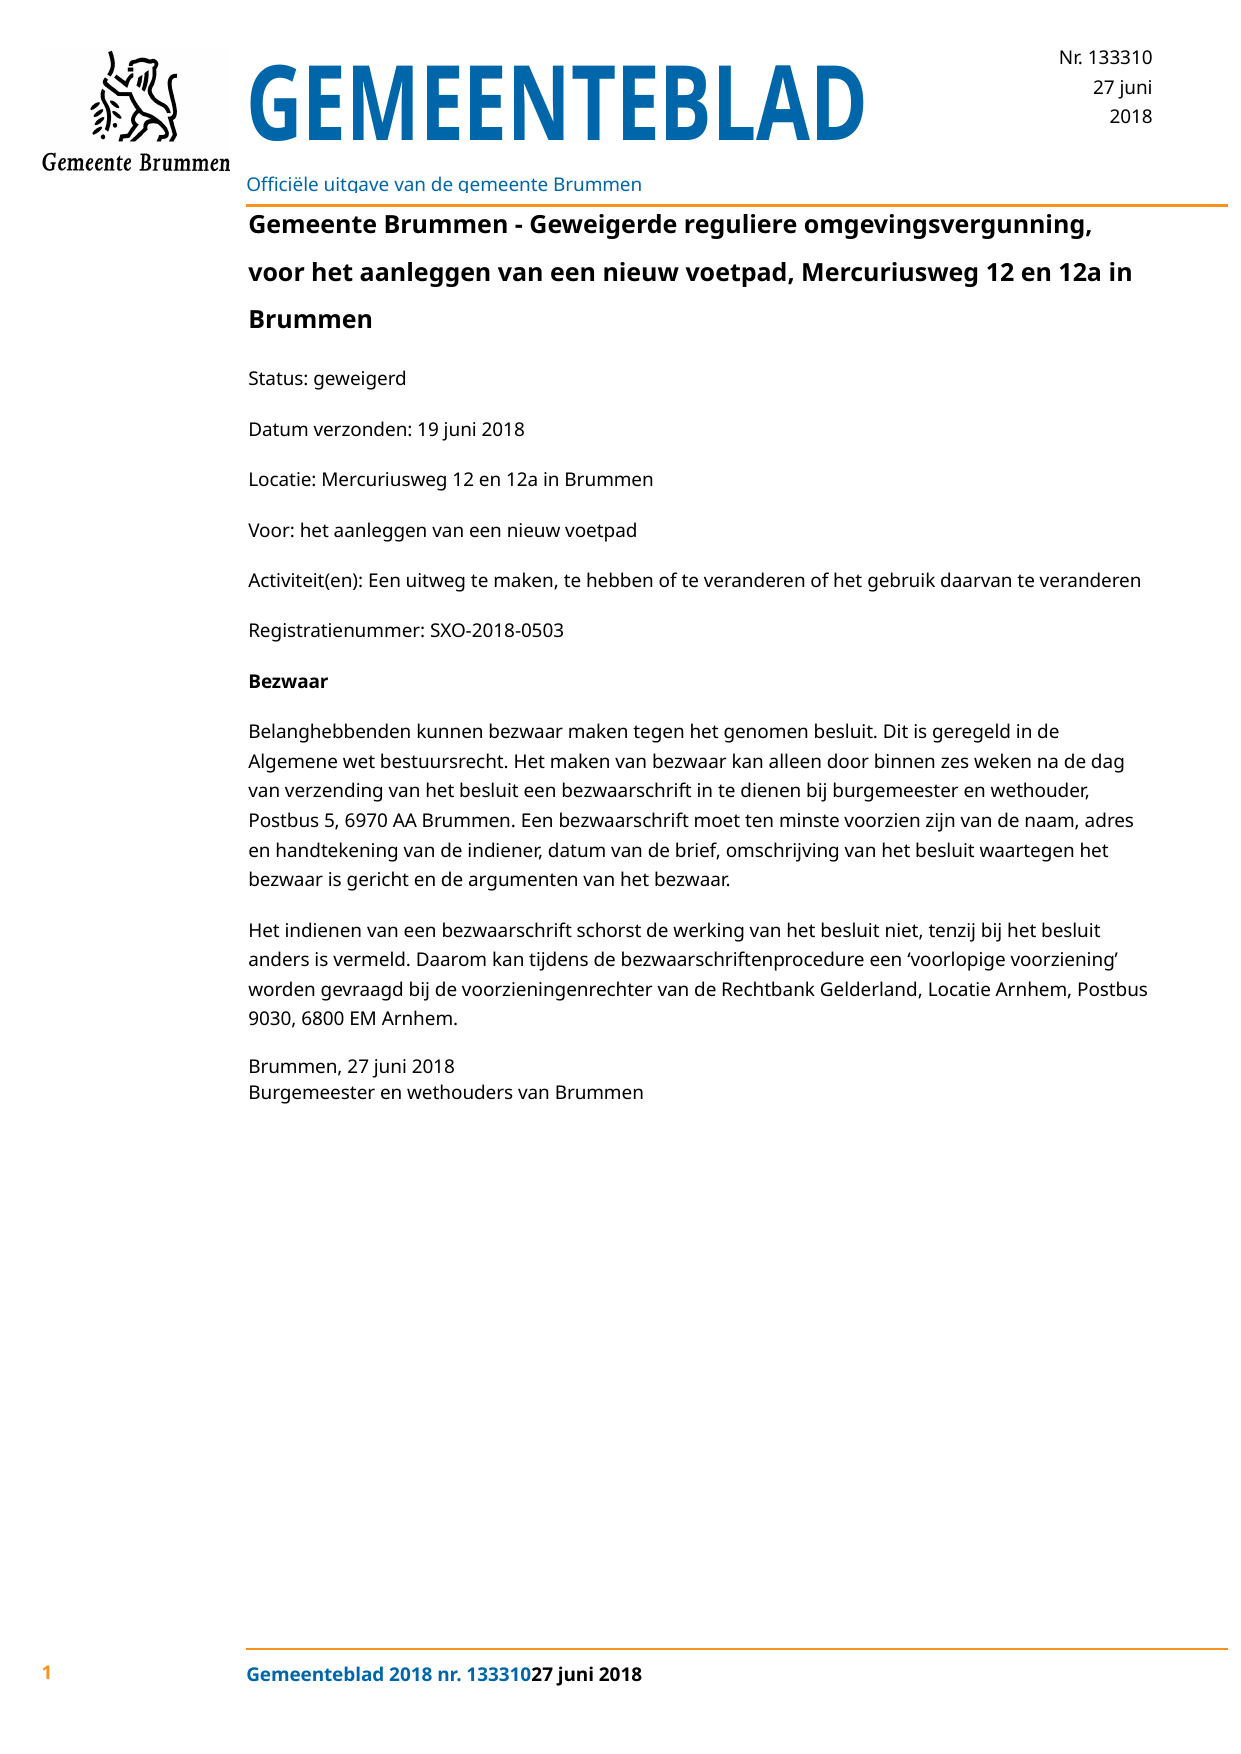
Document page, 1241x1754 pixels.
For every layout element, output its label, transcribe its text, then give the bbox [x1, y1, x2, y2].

picture [41, 47, 231, 172]
text Status: geweigerd [248, 366, 1152, 391]
text Registratienummer: SXO-2018-0503 [248, 618, 1152, 643]
text Datum verzonden: 19 juni 2018 [248, 416, 1152, 442]
text Voor: het aanleggen van een nieuw voetpad [248, 517, 1152, 542]
text Burgemeester en wethouders van Brummen [248, 1079, 1152, 1105]
text Bezwaar [248, 668, 1152, 694]
text Het indienen van een bezwaarschrift schorst de werking van het besluit niet, tenzij bij het besluit anders is vermeld. Daarom kan tijdens de bezwaarschriftenprocedure een ‘voorlopige voorziening’ worden gevraagd bij de voorzieningenrechter van de Rechtbank Gelderland, Locatie Arnhem, Postbus 9030, 6800 EM Arnhem. [248, 917, 1152, 1031]
text Brummen, 27 juni 2018 [248, 1053, 1152, 1079]
text Gemeente Brummen - Geweigerde reguliere omgevingsvergunning, voor het aanleggen van een nieuw voetpad, Mercuriusweg 12 en 12a in Brummen [248, 207, 1152, 336]
text Activiteit(en): Een uitweg te maken, te hebben of te veranderen of het gebruik daarvan te veranderen [248, 567, 1152, 593]
text Locatie: Mercuriusweg 12 en 12a in Brummen [248, 466, 1152, 492]
text Belanghebbenden kunnen bezwaar maken tegen het genomen besluit. Dit is geregeld in de Algemene wet bestuursrecht. Het maken van bezwaar kan alleen door binnen zes weken na de dag van verzending van het besluit een bezwaarschrift in te dienen bij burgemeester en wethouder, Postbus 5, 6970 AA Brummen. Een bezwaarschrift moet ten minste voorzien zijn van de naam, adres en handtekening van de indiener, datum van de brief, omschrijving van het besluit waartegen het bezwaar is gericht en de argumenten van het bezwaar. [248, 718, 1152, 892]
